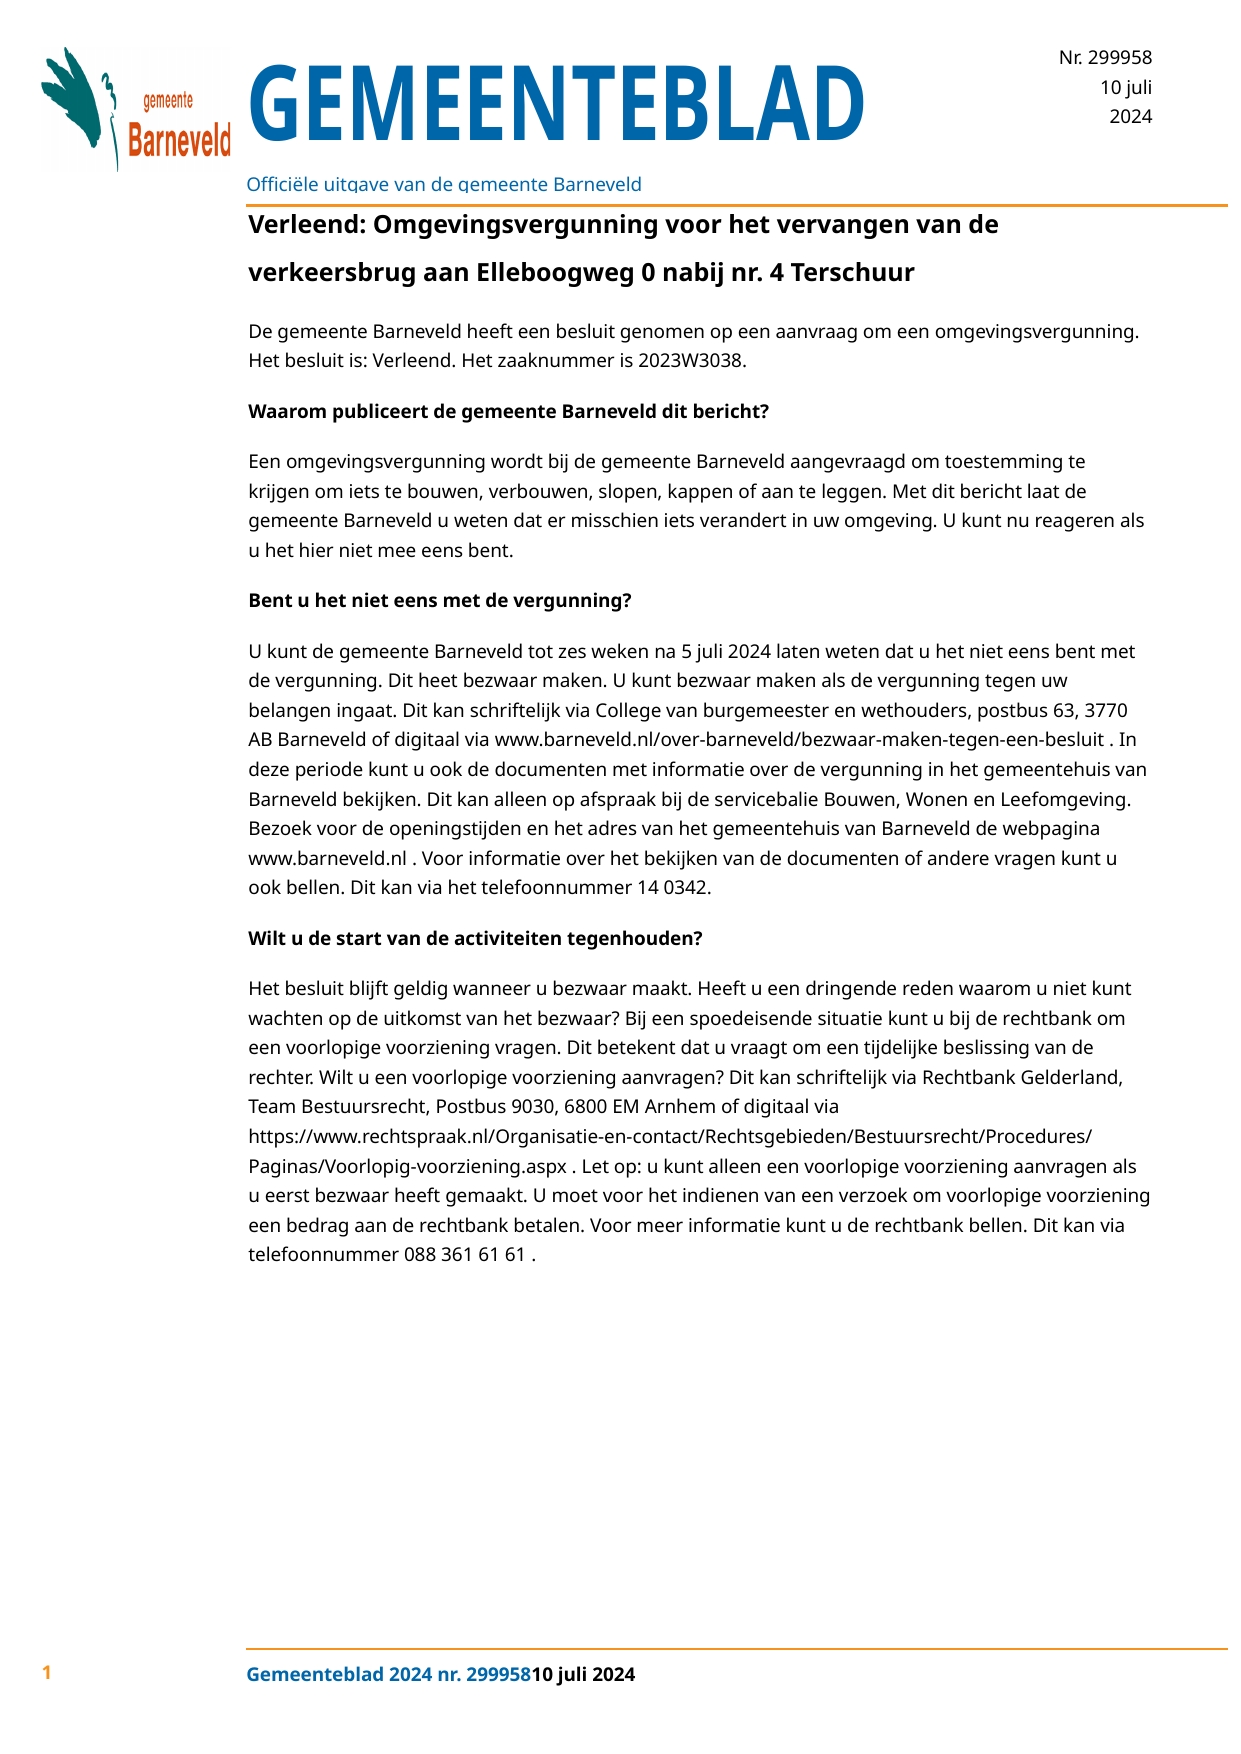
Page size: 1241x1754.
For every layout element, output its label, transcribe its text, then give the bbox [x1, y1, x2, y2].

text U kunt de gemeente Barneveld tot zes weken na 5 juli 2024 laten weten dat u het niet eens bent met de vergunning. Dit heet bezwaar maken. U kunt bezwaar maken als de vergunning tegen uw belangen ingaat. Dit kan schriftelijk via College van burgemeester en wethouders, postbus 63, 3770 AB Barneveld of digitaal via www.barneveld.nl/over-barneveld/bezwaar-maken-tegen-een-besluit . In deze periode kunt u ook de documenten met informatie over de vergunning in het gemeentehuis van Barneveld bekijken. Dit kan alleen op afspraak bij de servicebalie Bouwen, Wonen en Leefomgeving. Bezoek voor de openingstijden en het adres van het gemeentehuis van Barneveld de webpagina www.barneveld.nl . Voor informatie over het bekijken van de documenten of andere vragen kunt u ook bellen. Dit kan via het telefoonnummer 14 0342. [248, 638, 1152, 900]
text Waarom publiceert de gemeente Barneveld dit bericht? [248, 398, 1152, 424]
text De gemeente Barneveld heeft een besluit genomen op een aanvraag om een omgevingsvergunning. Het besluit is: Verleend. Het zaaknummer is 2023W3038. [248, 318, 1152, 373]
text Bent u het niet eens met de vergunning? [248, 587, 1152, 613]
text Een omgevingsvergunning wordt bij de gemeente Barneveld aangevraagd om toestemming te krijgen om iets te bouwen, verbouwen, slopen, kappen of aan te leggen. Met dit bericht laat de gemeente Barneveld u weten dat er misschien iets verandert in uw omgeving. U kunt nu reageren als u het hier niet mee eens bent. [248, 448, 1152, 563]
picture [41, 47, 231, 172]
text Het besluit blijft geldig wanneer u bezwaar maakt. Heeft u een dringende reden waarom u niet kunt wachten op de uitkomst van het bezwaar? Bij een spoedeisende situatie kunt u bij de rechtbank om een voorlopige voorziening vragen. Dit betekent dat u vraagt om een tijdelijke beslissing van de rechter. Wilt u een voorlopige voorziening aanvragen? Dit kan schriftelijk via Rechtbank Gelderland, Team Bestuursrecht, Postbus 9030, 6800 EM Arnhem of digitaal via https://www.rechtspraak.nl/Organisatie-en-contact/Rechtsgebieden/Bestuursrecht/Procedures/Paginas/Voorlopig-voorziening.aspx . Let op: u kunt alleen een voorlopige voorziening aanvragen als u eerst bezwaar heeft gemaakt. U moet voor het indienen van een verzoek om voorlopige voorziening een bedrag aan de rechtbank betalen. Voor meer informatie kunt u de rechtbank bellen. Dit kan via telefoonnummer 088 361 61 61 . [248, 975, 1152, 1267]
text Verleend: Omgevingsvergunning voor het vervangen van de verkeersbrug aan Elleboogweg 0 nabij nr. 4 Terschuur [248, 207, 1152, 288]
text Wilt u de start van de activiteiten tegenhouden? [248, 925, 1152, 951]
